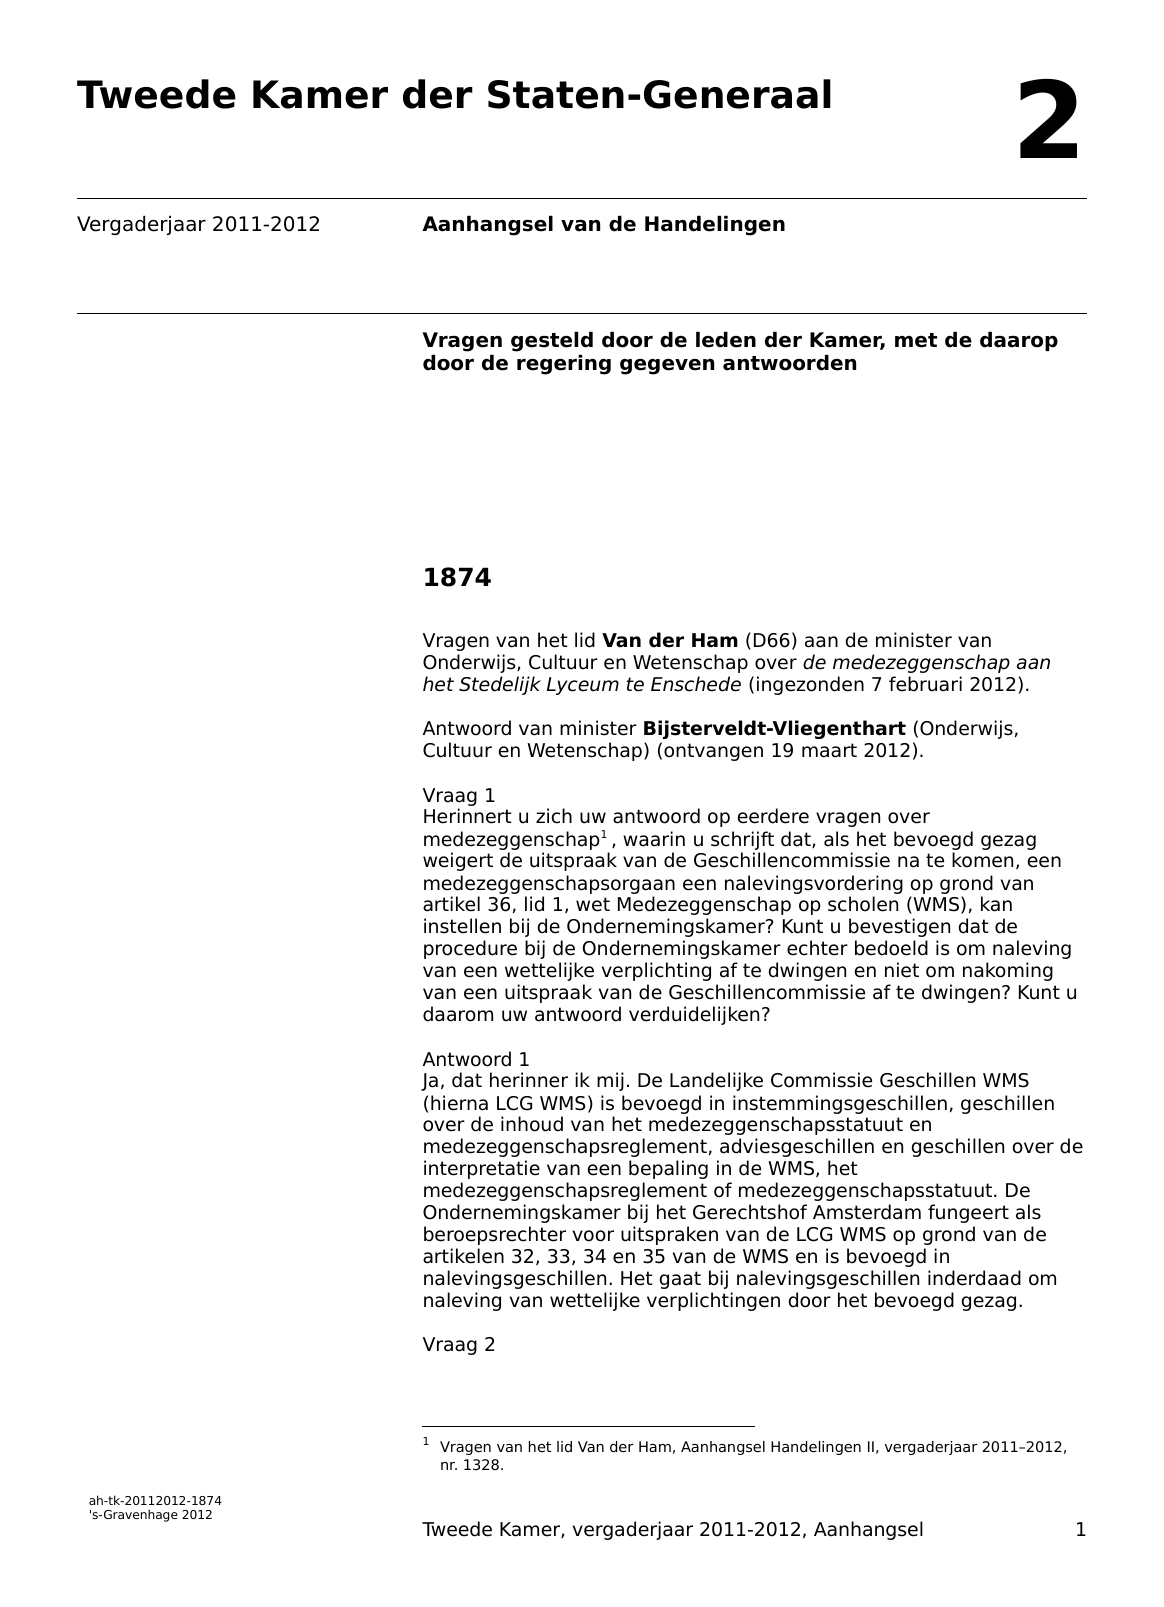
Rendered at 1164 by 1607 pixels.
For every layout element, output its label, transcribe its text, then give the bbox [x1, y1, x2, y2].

text Vragen van het lid Van der Ham (D66) aan de minister van Onderwijs, Cultuur en Wetenschap over de medezeggenschap aan het Stedelijk Lyceum te Enschede (ingezonden 7 februari 2012). [422, 630, 1087, 696]
text Antwoord van minister Bijsterveldt-Vliegenthart (Onderwijs, Cultuur en Wetenschap) (ontvangen 19 maart 2012). [422, 718, 1087, 762]
text 's-Gravenhage 2012 [88, 1508, 323, 1522]
text Herinnert u zich uw antwoord op eerdere vragen over medezeggenschap, waarin u schrijft dat, als het bevoegd gezag weigert de uitspraak van de Geschillencommissie na te komen, een medezeggenschapsorgaan een nalevingsvordering op grond van artikel 36, lid 1, wet Medezeggenschap op scholen (WMS), kan instellen bij de Ondernemingskamer? Kunt u bevestigen dat de procedure bij de Ondernemingskamer echter bedoeld is om naleving van een wettelijke verplichting af te dwingen en niet om nakoming van een uitspraak van de Geschillencommissie af te dwingen? Kunt u daarom uw antwoord verduidelijken? [422, 806, 1087, 1026]
table_cell Aanhangsel van de Handelingen [422, 199, 1087, 313]
table_cell Vragen gesteld door de leden der Kamer, met de daarop door de regering gegeven antwoorden [422, 314, 1087, 375]
text Vragen van het lid Van der Ham, Aanhangsel Handelingen II, vergaderjaar 2011–2012, nr. 1328. [422, 1435, 1087, 1474]
text Vraag 2 [422, 1334, 1087, 1356]
table_header Tweede Kamer der Staten-Generaal [77, 59, 886, 198]
text Ja, dat herinner ik mij. De Landelijke Commissie Geschillen WMS (hierna LCG WMS) is bevoegd in instemmingsgeschillen, geschillen over de inhoud van het medezeggenschapsstatuut en medezeggenschapsreglement, adviesgeschillen en geschillen over de interpretatie van een bepaling in de WMS, het medezeggenschapsreglement of medezeggenschapsstatuut. De Ondernemingskamer bij het Gerechtshof Amsterdam fungeert als beroepsrechter voor uitspraken van de LCG WMS op grond van de artikelen 32, 33, 34 en 35 van de WMS en is bevoegd in nalevingsgeschillen. Het gaat bij nalevingsgeschillen inderdaad om naleving van wettelijke verplichtingen door het bevoegd gezag. [422, 1070, 1087, 1312]
text Vraag 1 [422, 784, 1087, 806]
text Antwoord 1 [422, 1048, 1087, 1070]
table_cell [77, 314, 422, 375]
text 1874 [422, 563, 1087, 592]
table_cell Vergaderjaar 2011-2012 [77, 199, 422, 313]
text ah-tk-20112012-1874 [88, 1494, 323, 1508]
table_header 2 [886, 59, 1087, 198]
